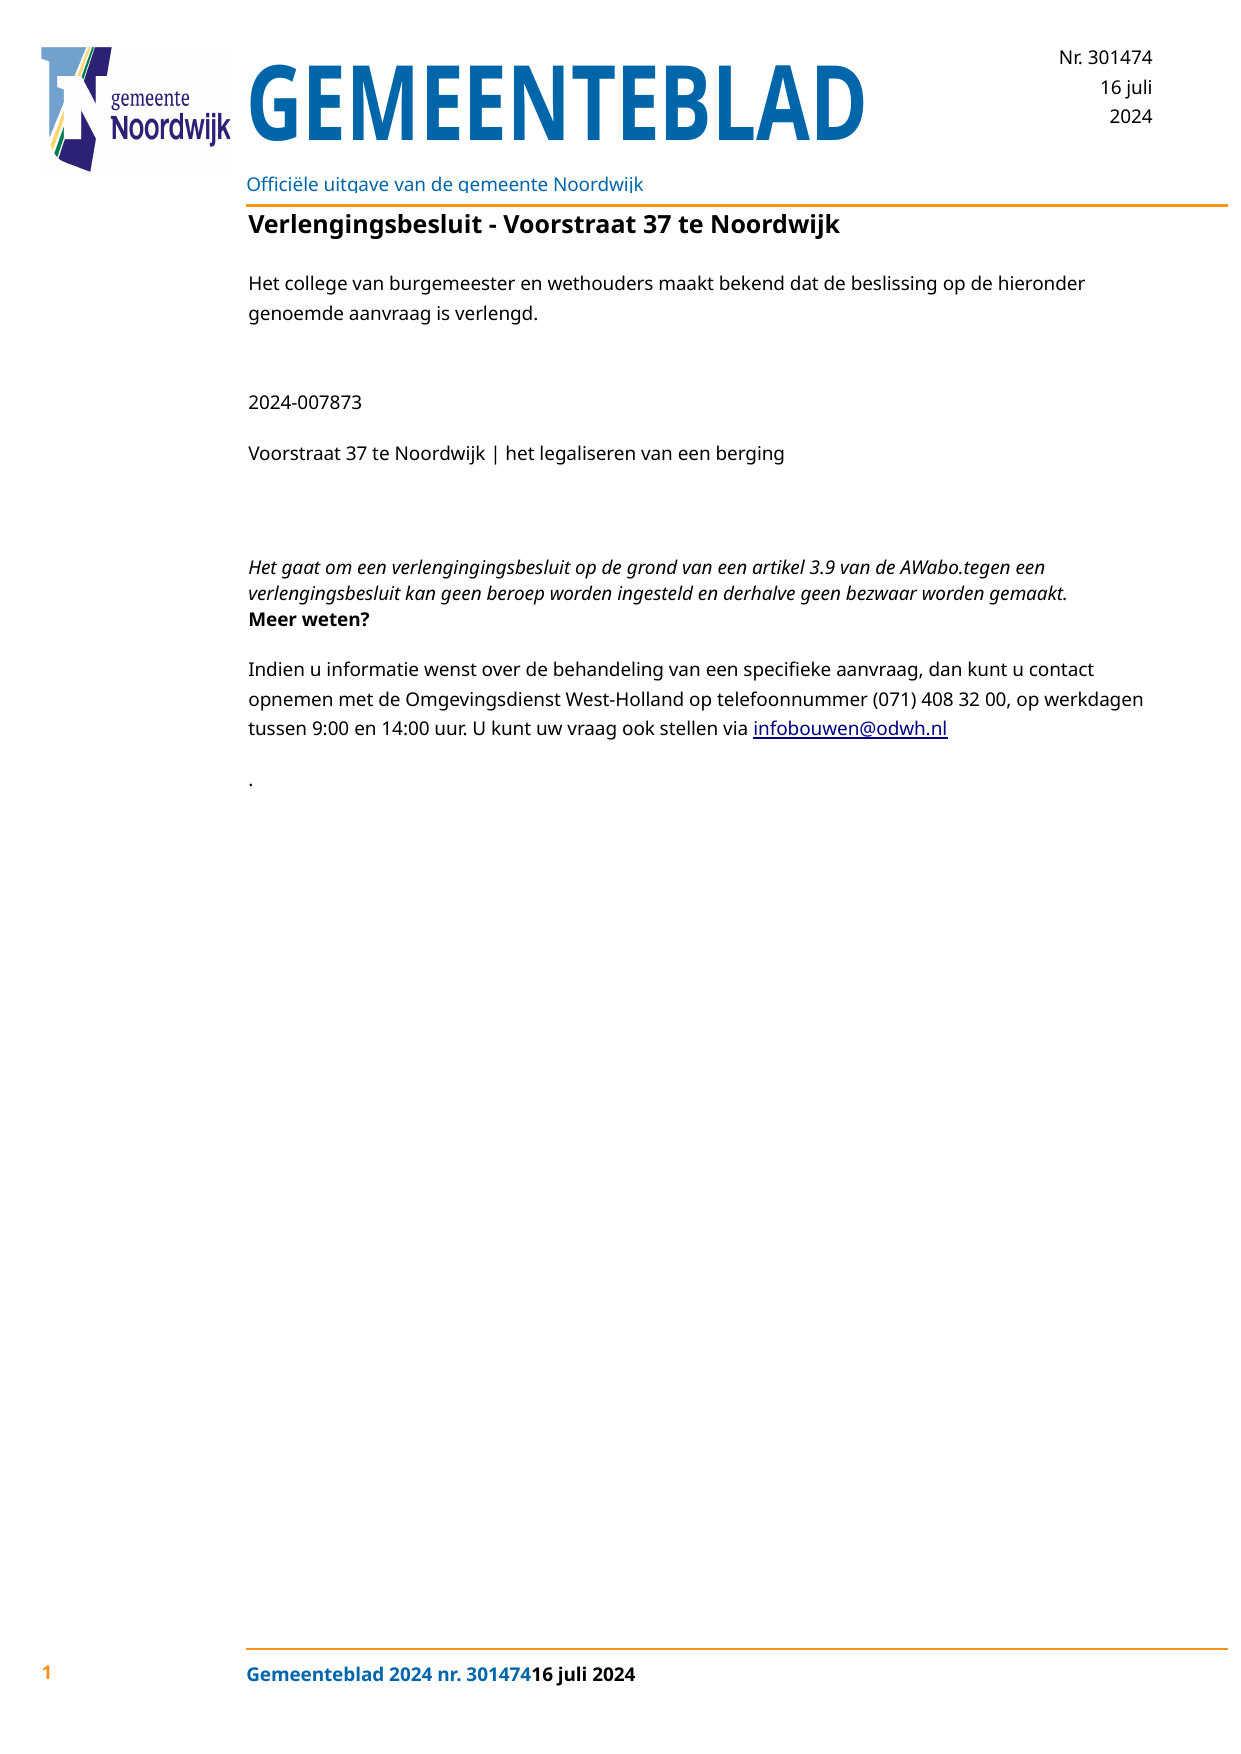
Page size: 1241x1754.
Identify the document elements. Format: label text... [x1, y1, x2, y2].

text 2024-007873 [248, 389, 1152, 415]
text Meer weten? [248, 606, 1152, 632]
text Voorstraat 37 te Noordwijk | het legaliseren van een berging [248, 440, 1152, 466]
picture [41, 47, 231, 172]
text Het college van burgemeester en wethouders maakt bekend dat de beslissing op de hieronder genoemde aanvraag is verlengd. [248, 270, 1152, 326]
text Verlengingsbesluit - Voorstraat 37 te Noordwijk [248, 207, 1152, 241]
text . [248, 766, 1152, 792]
text Indien u informatie wenst over de behandeling van een specifieke aanvraag, dan kunt u contact opnemen met de Omgevingsdienst West-Holland op telefoonnummer (071) 408 32 00, op werkdagen tussen 9:00 en 14:00 uur. U kunt uw vraag ook stellen via infobouwen@odwh.nl [248, 656, 1152, 741]
text Het gaat om een verlengingingsbesluit op de grond van een artikel 3.9 van de AWabo.tegen een verlengingsbesluit kan geen beroep worden ingesteld en derhalve geen bezwaar worden gemaakt. [248, 554, 1152, 606]
